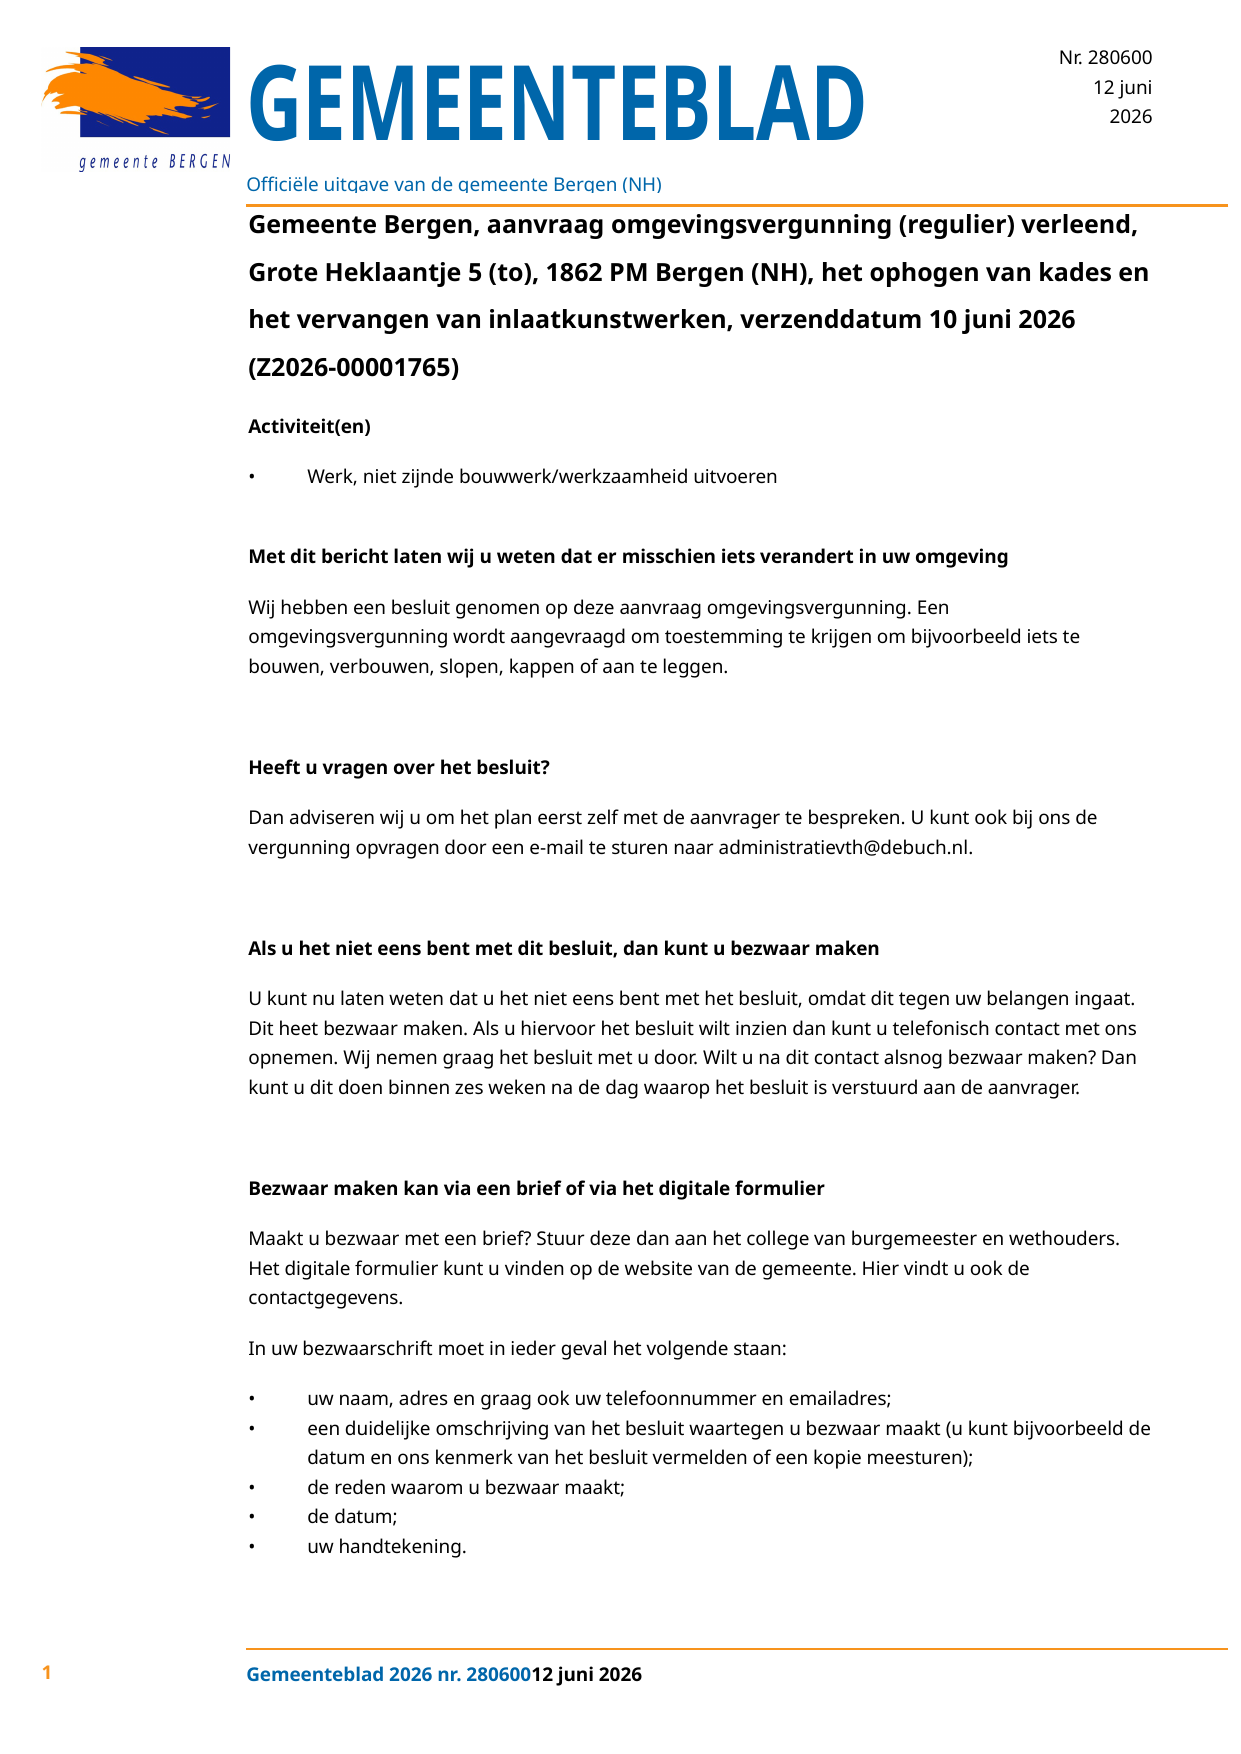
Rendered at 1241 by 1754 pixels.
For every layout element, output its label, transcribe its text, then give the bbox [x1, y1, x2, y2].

text Gemeente Bergen, aanvraag omgevingsvergunning (regulier) verleend, Grote Heklaantje 5 (to), 1862 PM Bergen (NH), het ophogen van kades en het vervangen van inlaatkunstwerken, verzenddatum 10 juni 2026 (Z2026-00001765) [248, 207, 1152, 384]
text Wij hebben een besluit genomen op deze aanvraag omgevingsvergunning. Een omgevingsvergunning wordt aangevraagd om toestemming te krijgen om bijvoorbeeld iets te bouwen, verbouwen, slopen, kappen of aan te leggen. [248, 594, 1152, 679]
text Met dit bericht laten wij u weten dat er misschien iets verandert in uw omgeving [248, 543, 1152, 569]
text U kunt nu laten weten dat u het niet eens bent met het besluit, omdat dit tegen uw belangen ingaat. Dit heet bezwaar maken. Als u hiervoor het besluit wilt inzien dan kunt u telefonisch contact met ons opnemen. Wij nemen graag het besluit met u door. Wilt u na dit contact alsnog bezwaar maken? Dan kunt u dit doen binnen zes weken na de dag waarop het besluit is verstuurd aan de aanvrager. [248, 985, 1152, 1100]
text Als u het niet eens bent met dit besluit, dan kunt u bezwaar maken [248, 935, 1152, 961]
text Maakt u bezwaar met een brief? Stuur deze dan aan het college van burgemeester en wethouders. Het digitale formulier kunt u vinden op de website van de gemeente. Hier vindt u ook de contactgegevens. [248, 1225, 1152, 1310]
picture [41, 47, 231, 172]
list de reden waarom u bezwaar maakt; [248, 1474, 1152, 1500]
list uw naam, adres en graag ook uw telefoonnummer en emailadres; [248, 1385, 1152, 1411]
text In uw bezwaarschrift moet in ieder geval het volgende staan: [248, 1335, 1152, 1361]
text Dan adviseren wij u om het plan eerst zelf met de aanvrager te bespreken. U kunt ook bij ons de vergunning opvragen door een e-mail te sturen naar administratievth@debuch.nl. [248, 804, 1152, 860]
text Bezwaar maken kan via een brief of via het digitale formulier [248, 1175, 1152, 1201]
text Heeft u vragen over het besluit? [248, 754, 1152, 780]
list de datum; [248, 1503, 1152, 1529]
text Activiteit(en) [248, 413, 1152, 439]
list een duidelijke omschrijving van het besluit waartegen u bezwaar maakt (u kunt bijvoorbeeld de datum en ons kenmerk van het besluit vermelden of een kopie meesturen); [248, 1415, 1152, 1470]
list Werk, niet zijnde bouwwerk/werkzaamheid uitvoeren [248, 463, 1152, 489]
list uw handtekening. [248, 1533, 1152, 1559]
